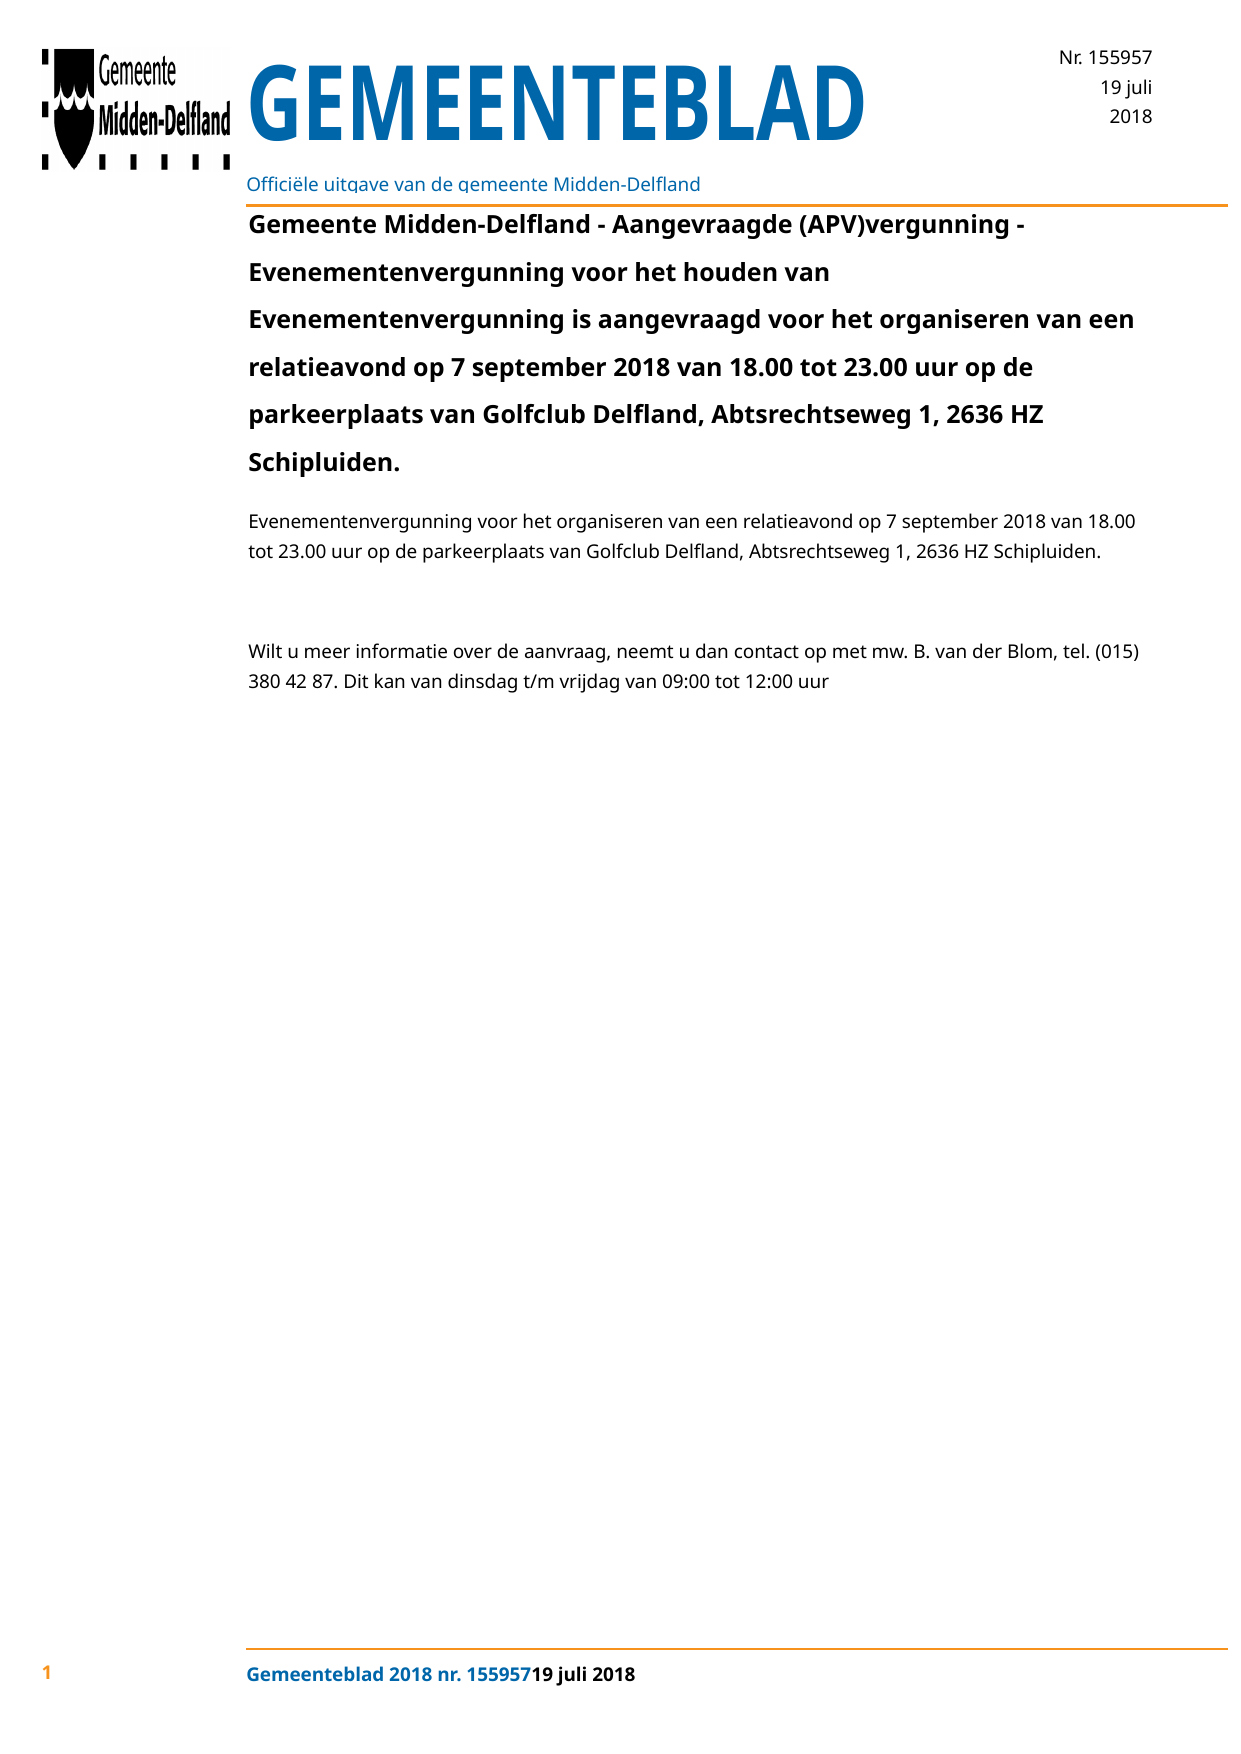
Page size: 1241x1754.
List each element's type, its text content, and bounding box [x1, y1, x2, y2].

text Gemeente Midden-Delfland - Aangevraagde (APV)vergunning - Evenementenvergunning voor het houden van Evenementenvergunning is aangevraagd voor het organiseren van een relatieavond op 7 september 2018 van 18.00 tot 23.00 uur op de parkeerplaats van Golfclub Delfland, Abtsrechtseweg 1, 2636 HZ Schipluiden. [248, 207, 1152, 479]
picture [41, 47, 231, 172]
text Wilt u meer informatie over de aanvraag, neemt u dan contact op met mw. B. van der Blom, tel. (015) 380 42 87. Dit kan van dinsdag t/m vrijdag van 09:00 tot 12:00 uur [248, 639, 1152, 694]
text Evenementenvergunning voor het organiseren van een relatieavond op 7 september 2018 van 18.00 tot 23.00 uur op de parkeerplaats van Golfclub Delfland, Abtsrechtseweg 1, 2636 HZ Schipluiden. [248, 508, 1152, 564]
